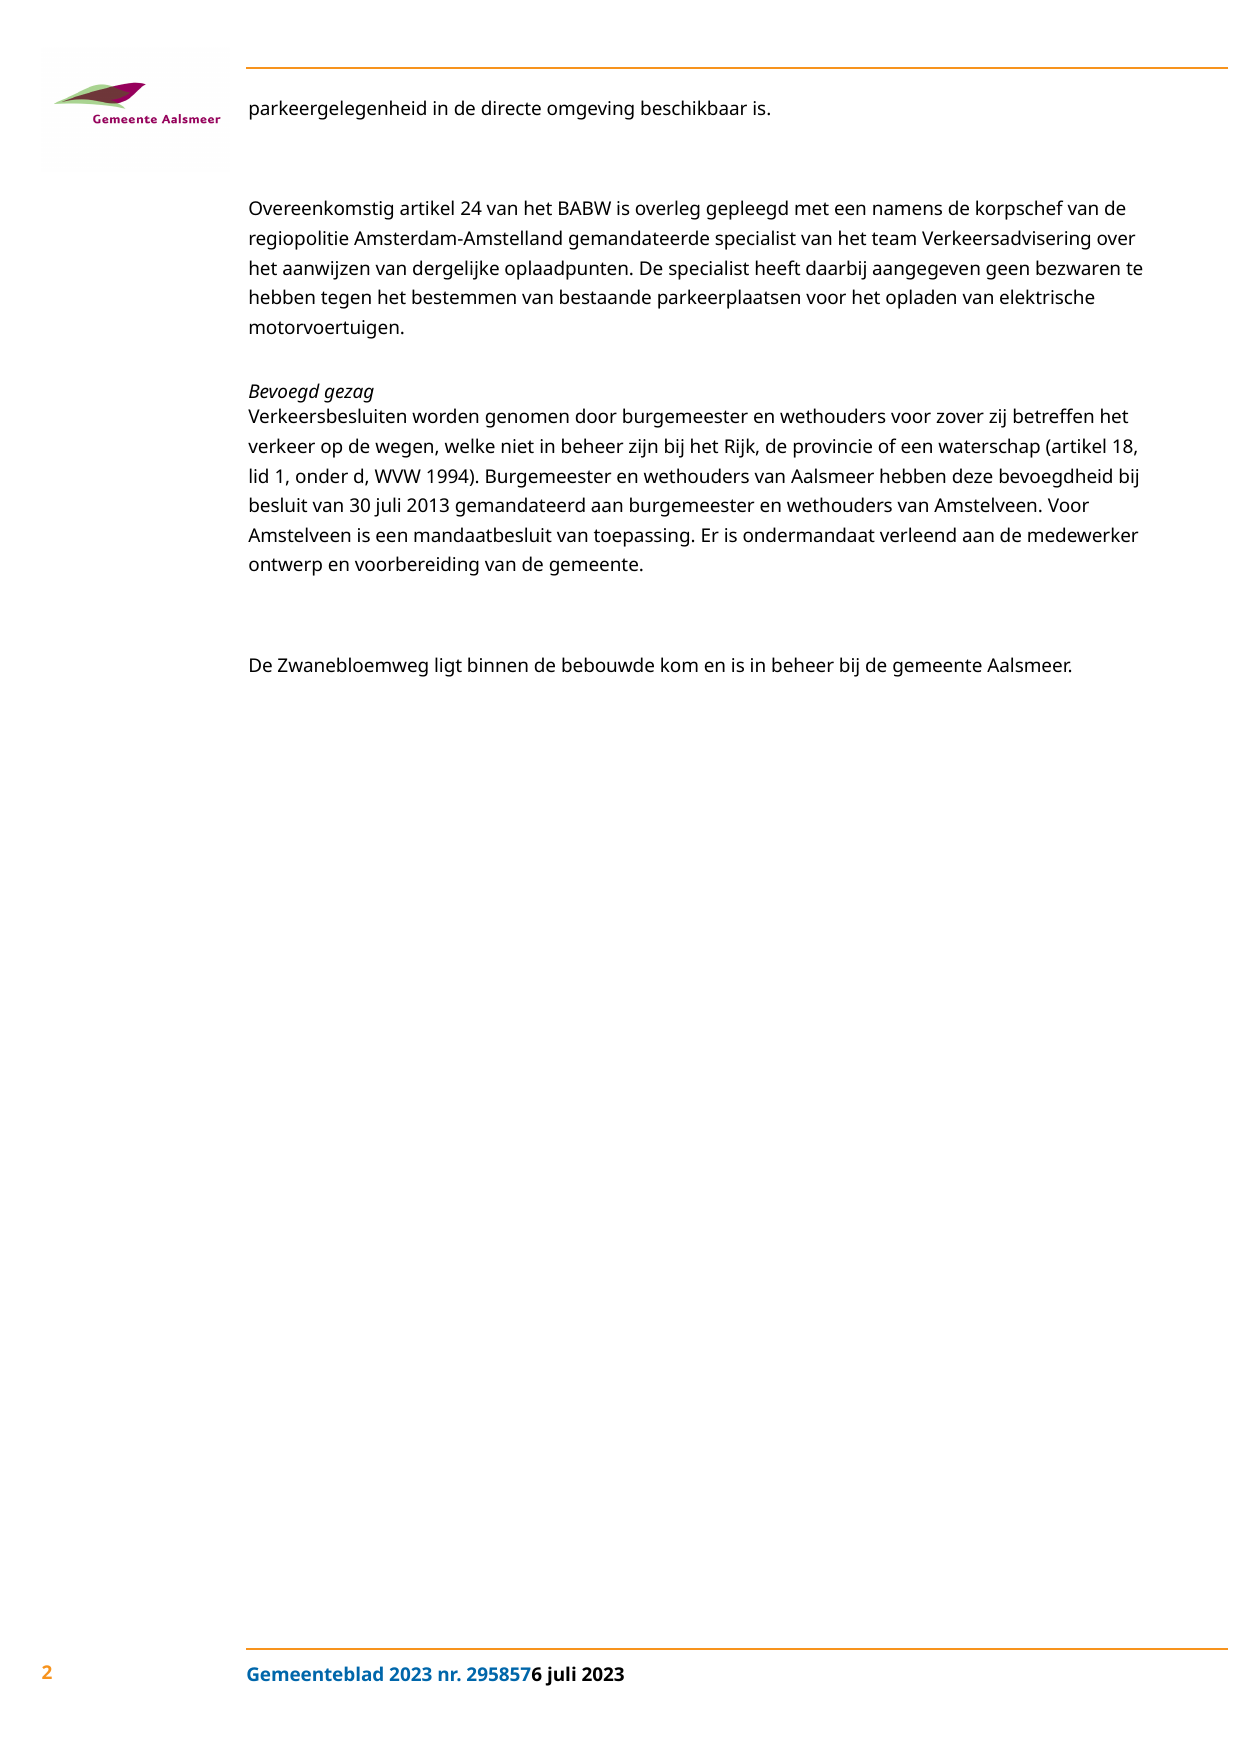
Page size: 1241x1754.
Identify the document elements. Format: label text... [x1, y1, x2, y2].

text Bevoegd gezag [248, 378, 1152, 404]
text parkeergelegenheid in de directe omgeving beschikbaar is. [248, 95, 1152, 121]
text Overeenkomstig artikel 24 van het BABW is overleg gepleegd met een namens de korpschef van de regiopolitie Amsterdam-Amstelland gemandateerde specialist van het team Verkeersadvisering over het aanwijzen van dergelijke oplaadpunten. De specialist heeft daarbij aangegeven geen bezwaren te hebben tegen het bestemmen van bestaande parkeerplaatsen voor het opladen van elektrische motorvoertuigen. [248, 196, 1152, 340]
text Verkeersbesluiten worden genomen door burgemeester en wethouders voor zover zij betreffen het verkeer op de wegen, welke niet in beheer zijn bij het Rijk, de provincie of een waterschap (artikel 18, lid 1, onder d, WVW 1994). Burgemeester en wethouders van Aalsmeer hebben deze bevoegdheid bij besluit van 30 juli 2013 gemandateerd aan burgemeester en wethouders van Amstelveen. Voor Amstelveen is een mandaatbesluit van toepassing. Er is ondermandaat verleend aan de medewerker ontwerp en voorbereiding van de gemeente. [248, 404, 1152, 577]
picture [41, 47, 231, 172]
text De Zwanebloemweg ligt binnen de bebouwde kom en is in beheer bij de gemeente Aalsmeer. [248, 652, 1152, 678]
